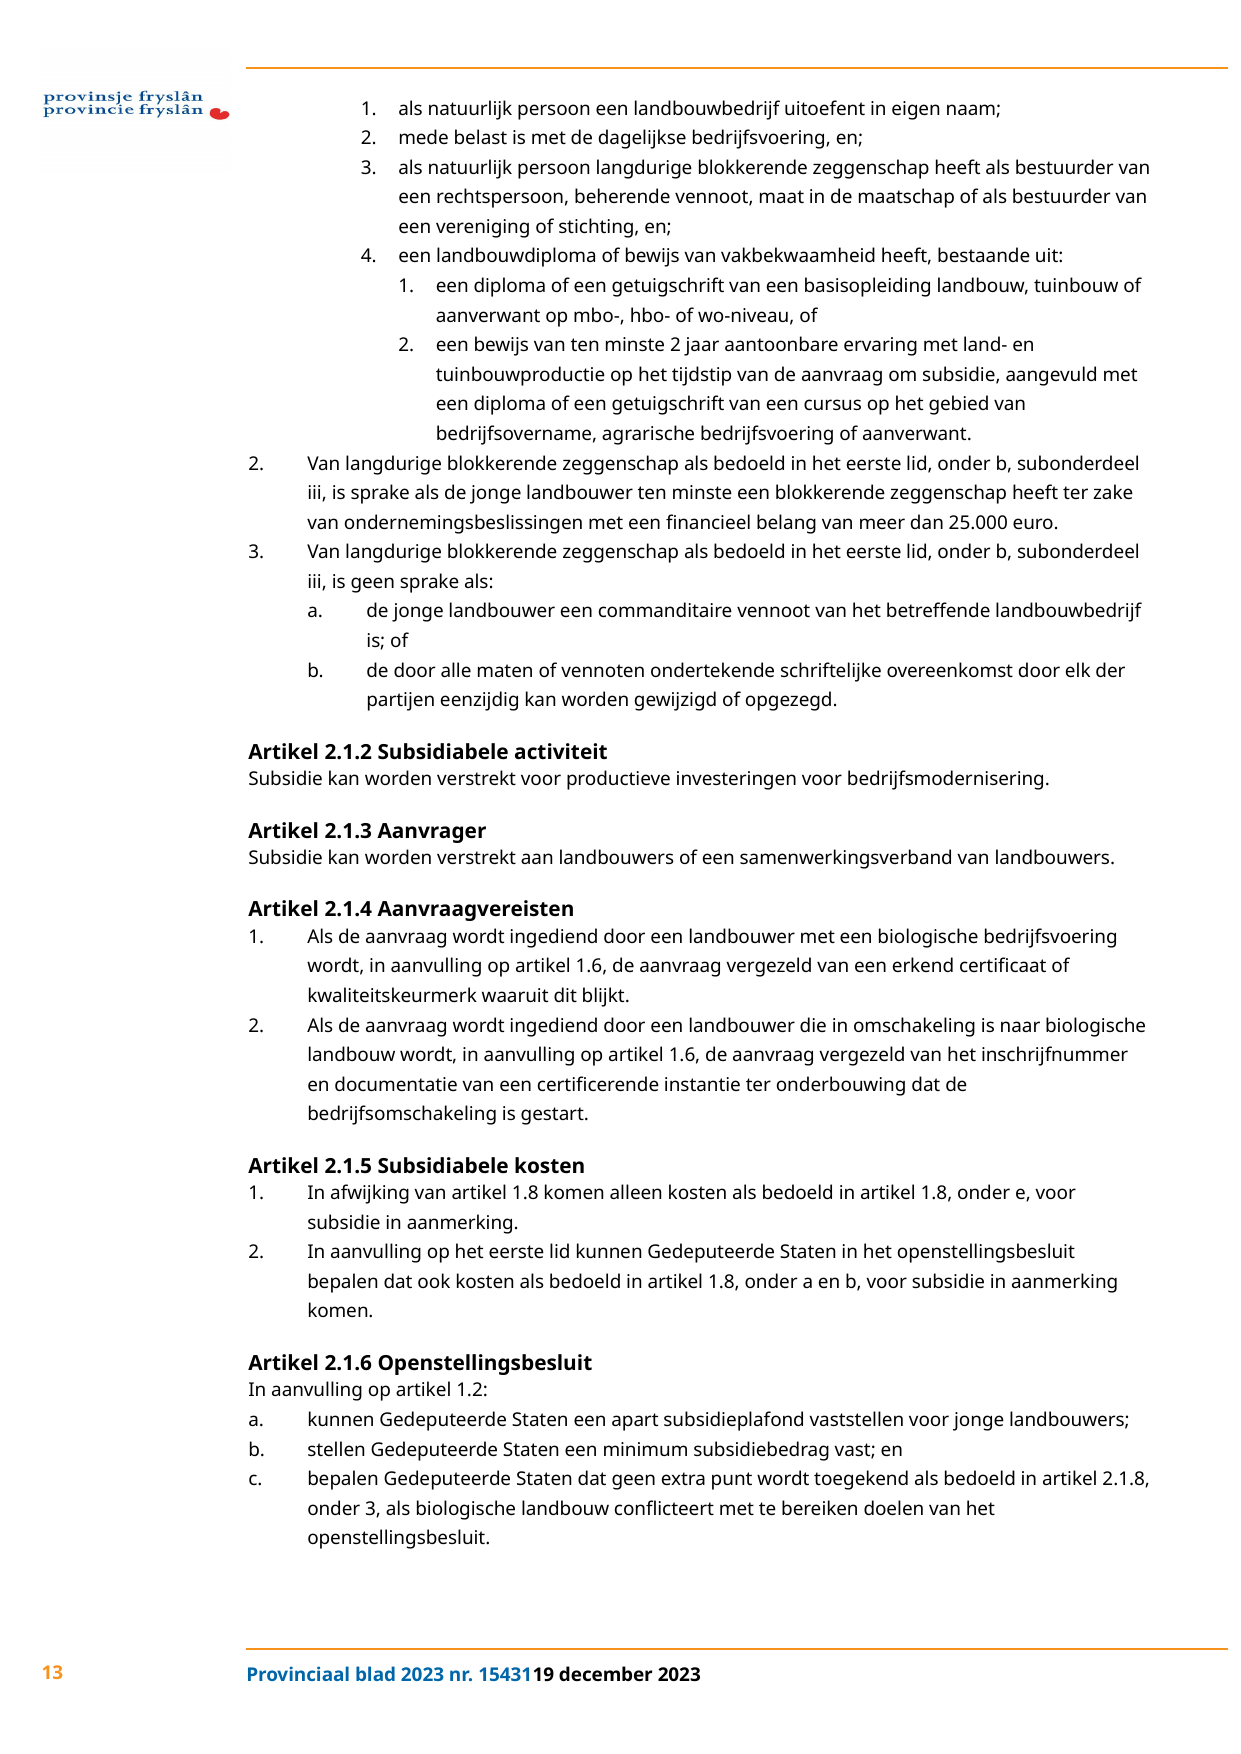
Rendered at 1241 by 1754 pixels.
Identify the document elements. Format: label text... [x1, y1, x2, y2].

list kunnen Gedeputeerde Staten een apart subsidieplafond vaststellen voor jonge landbouwers; [248, 1406, 1152, 1432]
list Als de aanvraag wordt ingediend door een landbouwer met een biologische bedrijfsvoering wordt, in aanvulling op artikel 1.6, de aanvraag vergezeld van een erkend certificaat of kwaliteitskeurmerk waaruit dit blijkt. [248, 923, 1152, 1008]
text Artikel 2.1.5 Subsidiabele kosten [248, 1151, 1152, 1179]
list als natuurlijk persoon een landbouwbedrijf uitoefent in eigen naam; [361, 95, 1152, 121]
list de door alle maten of vennoten ondertekende schriftelijke overeenkomst door elk der partijen eenzijdig kan worden gewijzigd of opgezegd. [307, 657, 1152, 712]
list een diploma of een getuigschrift van een basisopleiding landbouw, tuinbouw of aanverwant op mbo-, hbo- of wo-niveau, of [398, 272, 1152, 328]
list stellen Gedeputeerde Staten een minimum subsidiebedrag vast; en [248, 1436, 1152, 1461]
list een bewijs van ten minste 2 jaar aantoonbare ervaring met land- en tuinbouwproductie op het tijdstip van de aanvraag om subsidie, aangevuld met een diploma of een getuigschrift van een cursus op het gebied van bedrijfsovername, agrarische bedrijfsvoering of aanverwant. [398, 331, 1152, 446]
list Van langdurige blokkerende zeggenschap als bedoeld in het eerste lid, onder b, subonderdeel iii, is sprake als de jonge landbouwer ten minste een blokkerende zeggenschap heeft ter zake van ondernemingsbeslissingen met een financieel belang van meer dan 25.000 euro. [248, 450, 1152, 535]
list bepalen Gedeputeerde Staten dat geen extra punt wordt toegekend als bedoeld in artikel 2.1.8, onder 3, als biologische landbouw conflicteert met te bereiken doelen van het openstellingsbesluit. [248, 1465, 1152, 1550]
list In afwijking van artikel 1.8 komen alleen kosten als bedoeld in artikel 1.8, onder e, voor subsidie in aanmerking. [248, 1179, 1152, 1235]
text Artikel 2.1.6 Openstellingsbesluit [248, 1348, 1152, 1377]
text Artikel 2.1.2 Subsidiabele activiteit [248, 737, 1152, 765]
list Van langdurige blokkerende zeggenschap als bedoeld in het eerste lid, onder b, subonderdeel iii, is geen sprake als: [248, 538, 1152, 594]
list een landbouwdiploma of bewijs van vakbekwaamheid heeft, bestaande uit: [361, 243, 1152, 268]
list als natuurlijk persoon langdurige blokkerende zeggenschap heeft als bestuurder van een rechtspersoon, beherende vennoot, maat in de maatschap of als bestuurder van een vereniging of stichting, en; [361, 154, 1152, 239]
text Subsidie kan worden verstrekt aan landbouwers of een samenwerkingsverband van landbouwers. [248, 844, 1152, 870]
list de jonge landbouwer een commanditaire vennoot van het betreffende landbouwbedrijf is; of [307, 598, 1152, 653]
list mede belast is met de dagelijkse bedrijfsvoering, en; [361, 124, 1152, 150]
picture [41, 47, 231, 172]
text Artikel 2.1.4 Aanvraagvereisten [248, 894, 1152, 923]
text Artikel 2.1.3 Aanvrager [248, 816, 1152, 844]
list Als de aanvraag wordt ingediend door een landbouwer die in omschakeling is naar biologische landbouw wordt, in aanvulling op artikel 1.6, de aanvraag vergezeld van het inschrijfnummer en documentatie van een certificerende instantie ter onderbouwing dat de bedrijfsomschakeling is gestart. [248, 1012, 1152, 1126]
list In aanvulling op het eerste lid kunnen Gedeputeerde Staten in het openstellingsbesluit bepalen dat ook kosten als bedoeld in artikel 1.8, onder a en b, voor subsidie in aanmerking komen. [248, 1238, 1152, 1323]
text In aanvulling op artikel 1.2: [248, 1377, 1152, 1402]
text Subsidie kan worden verstrekt voor productieve investeringen voor bedrijfsmodernisering. [248, 765, 1152, 791]
